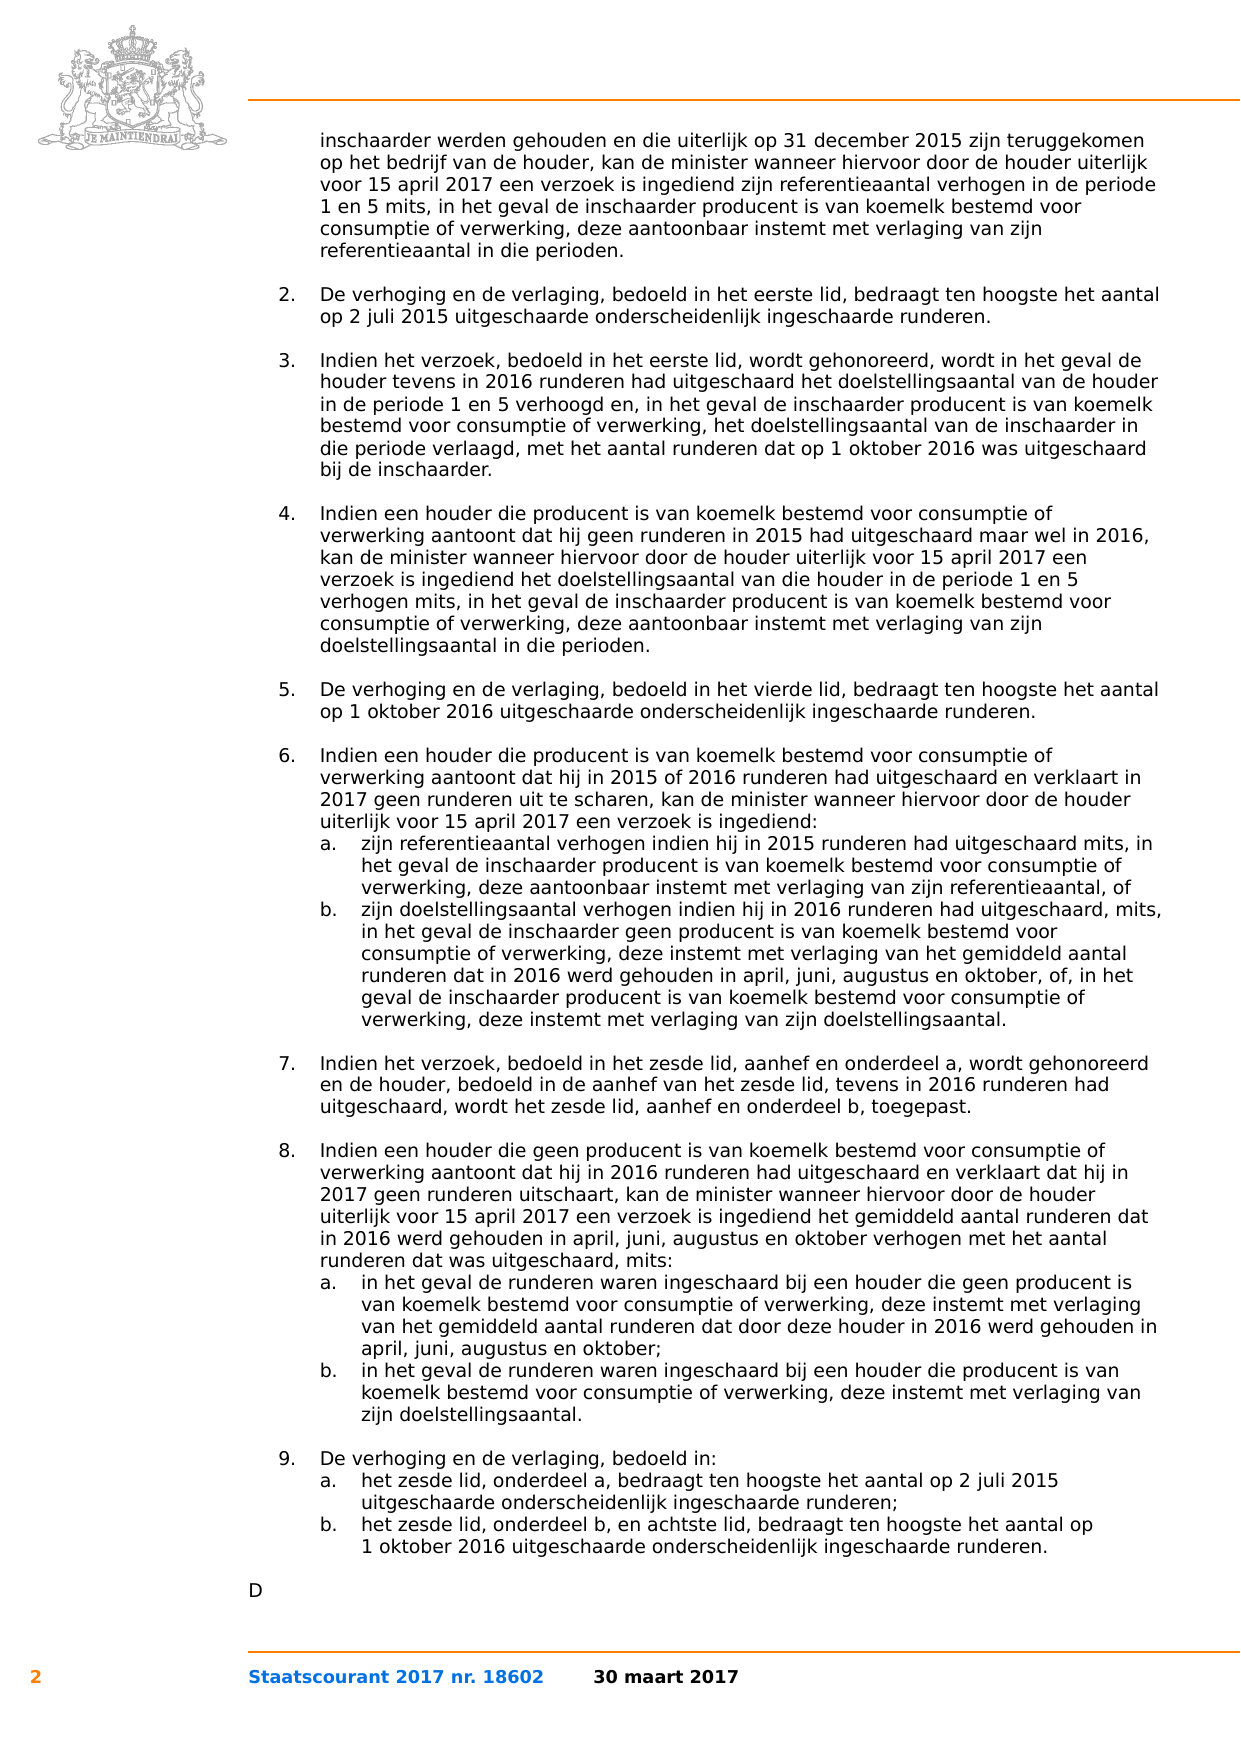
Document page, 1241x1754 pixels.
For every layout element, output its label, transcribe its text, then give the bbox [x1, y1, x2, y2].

text 4. Indien een houder die producent is van koemelk bestemd voor consumptie of verwerking aantoont dat hij geen runderen in 2015 had uitgeschaard maar wel in 2016, kan de minister wanneer hiervoor door de houder uiterlijk voor 15 april 2017 een verzoek is ingediend het doelstellingsaantal van die houder in de periode 1 en 5 verhogen mits, in het geval de inschaarder producent is van koemelk bestemd voor consumptie of verwerking, deze aantoonbaar instemt met verlaging van zijn doelstellingsaantal in die perioden. [278, 503, 1163, 657]
text a. zijn referentieaantal verhogen indien hij in 2015 runderen had uitgeschaard mits, in het geval de inschaarder producent is van koemelk bestemd voor consumptie of verwerking, deze aantoonbaar instemt met verlaging van zijn referentieaantal, of [319, 833, 1163, 899]
text 5. De verhoging en de verlaging, bedoeld in het vierde lid, bedraagt ten hoogste het aantal op 1 oktober 2016 uitgeschaarde onderscheidenlijk ingeschaarde runderen. [278, 679, 1163, 723]
text 2. De verhoging en de verlaging, bedoeld in het eerste lid, bedraagt ten hoogste het aantal op 2 juli 2015 uitgeschaarde onderscheidenlijk ingeschaarde runderen. [278, 284, 1163, 328]
text b. zijn doelstellingsaantal verhogen indien hij in 2016 runderen had uitgeschaard, mits, in het geval de inschaarder geen producent is van koemelk bestemd voor consumptie of verwerking, deze instemt met verlaging van het gemiddeld aantal runderen dat in 2016 werd gehouden in april, juni, augustus en oktober, of, in het geval de inschaarder producent is van koemelk bestemd voor consumptie of verwerking, deze instemt met verlaging van zijn doelstellingsaantal. [319, 899, 1163, 1031]
text a. in het geval de runderen waren ingeschaard bij een houder die geen producent is van koemelk bestemd voor consumptie of verwerking, deze instemt met verlaging van het gemiddeld aantal runderen dat door deze houder in 2016 werd gehouden in april, juni, augustus en oktober; [319, 1272, 1163, 1360]
text 9. De verhoging en de verlaging, bedoeld in: [278, 1448, 1163, 1470]
text D [248, 1579, 1163, 1602]
picture [38, 25, 227, 150]
text 6. Indien een houder die producent is van koemelk bestemd voor consumptie of verwerking aantoont dat hij in 2015 of 2016 runderen had uitgeschaard en verklaart in 2017 geen runderen uit te scharen, kan de minister wanneer hiervoor door de houder uiterlijk voor 15 april 2017 een verzoek is ingediend: [278, 745, 1163, 833]
text 8. Indien een houder die geen producent is van koemelk bestemd voor consumptie of verwerking aantoont dat hij in 2016 runderen had uitgeschaard en verklaart dat hij in 2017 geen runderen uitschaart, kan de minister wanneer hiervoor door de houder uiterlijk voor 15 april 2017 een verzoek is ingediend het gemiddeld aantal runderen dat in 2016 werd gehouden in april, juni, augustus en oktober verhogen met het aantal runderen dat was uitgeschaard, mits: [278, 1140, 1163, 1272]
text 7. Indien het verzoek, bedoeld in het zesde lid, aanhef en onderdeel a, wordt gehonoreerd en de houder, bedoeld in de aanhef van het zesde lid, tevens in 2016 runderen had uitgeschaard, wordt het zesde lid, aanhef en onderdeel b, toegepast. [278, 1052, 1163, 1118]
text inschaarder werden gehouden en die uiterlijk op 31 december 2015 zijn teruggekomen op het bedrijf van de houder, kan de minister wanneer hiervoor door de houder uiterlijk voor 15 april 2017 een verzoek is ingediend zijn referentieaantal verhogen in de periode 1 en 5 mits, in het geval de inschaarder producent is van koemelk bestemd voor consumptie of verwerking, deze aantoonbaar instemt met verlaging van zijn referentieaantal in die perioden. [278, 130, 1163, 262]
text a. het zesde lid, onderdeel a, bedraagt ten hoogste het aantal op 2 juli 2015 uitgeschaarde onderscheidenlijk ingeschaarde runderen; [319, 1470, 1163, 1514]
text b. in het geval de runderen waren ingeschaard bij een houder die producent is van koemelk bestemd voor consumptie of verwerking, deze instemt met verlaging van zijn doelstellingsaantal. [319, 1360, 1163, 1426]
text b. het zesde lid, onderdeel b, en achtste lid, bedraagt ten hoogste het aantal op 1 oktober 2016 uitgeschaarde onderscheidenlijk ingeschaarde runderen. [319, 1514, 1163, 1558]
text 3. Indien het verzoek, bedoeld in het eerste lid, wordt gehonoreerd, wordt in het geval de houder tevens in 2016 runderen had uitgeschaard het doelstellingsaantal van de houder in de periode 1 en 5 verhoogd en, in het geval de inschaarder producent is van koemelk bestemd voor consumptie of verwerking, het doelstellingsaantal van de inschaarder in die periode verlaagd, met het aantal runderen dat op 1 oktober 2016 was uitgeschaard bij de inschaarder. [278, 349, 1163, 481]
